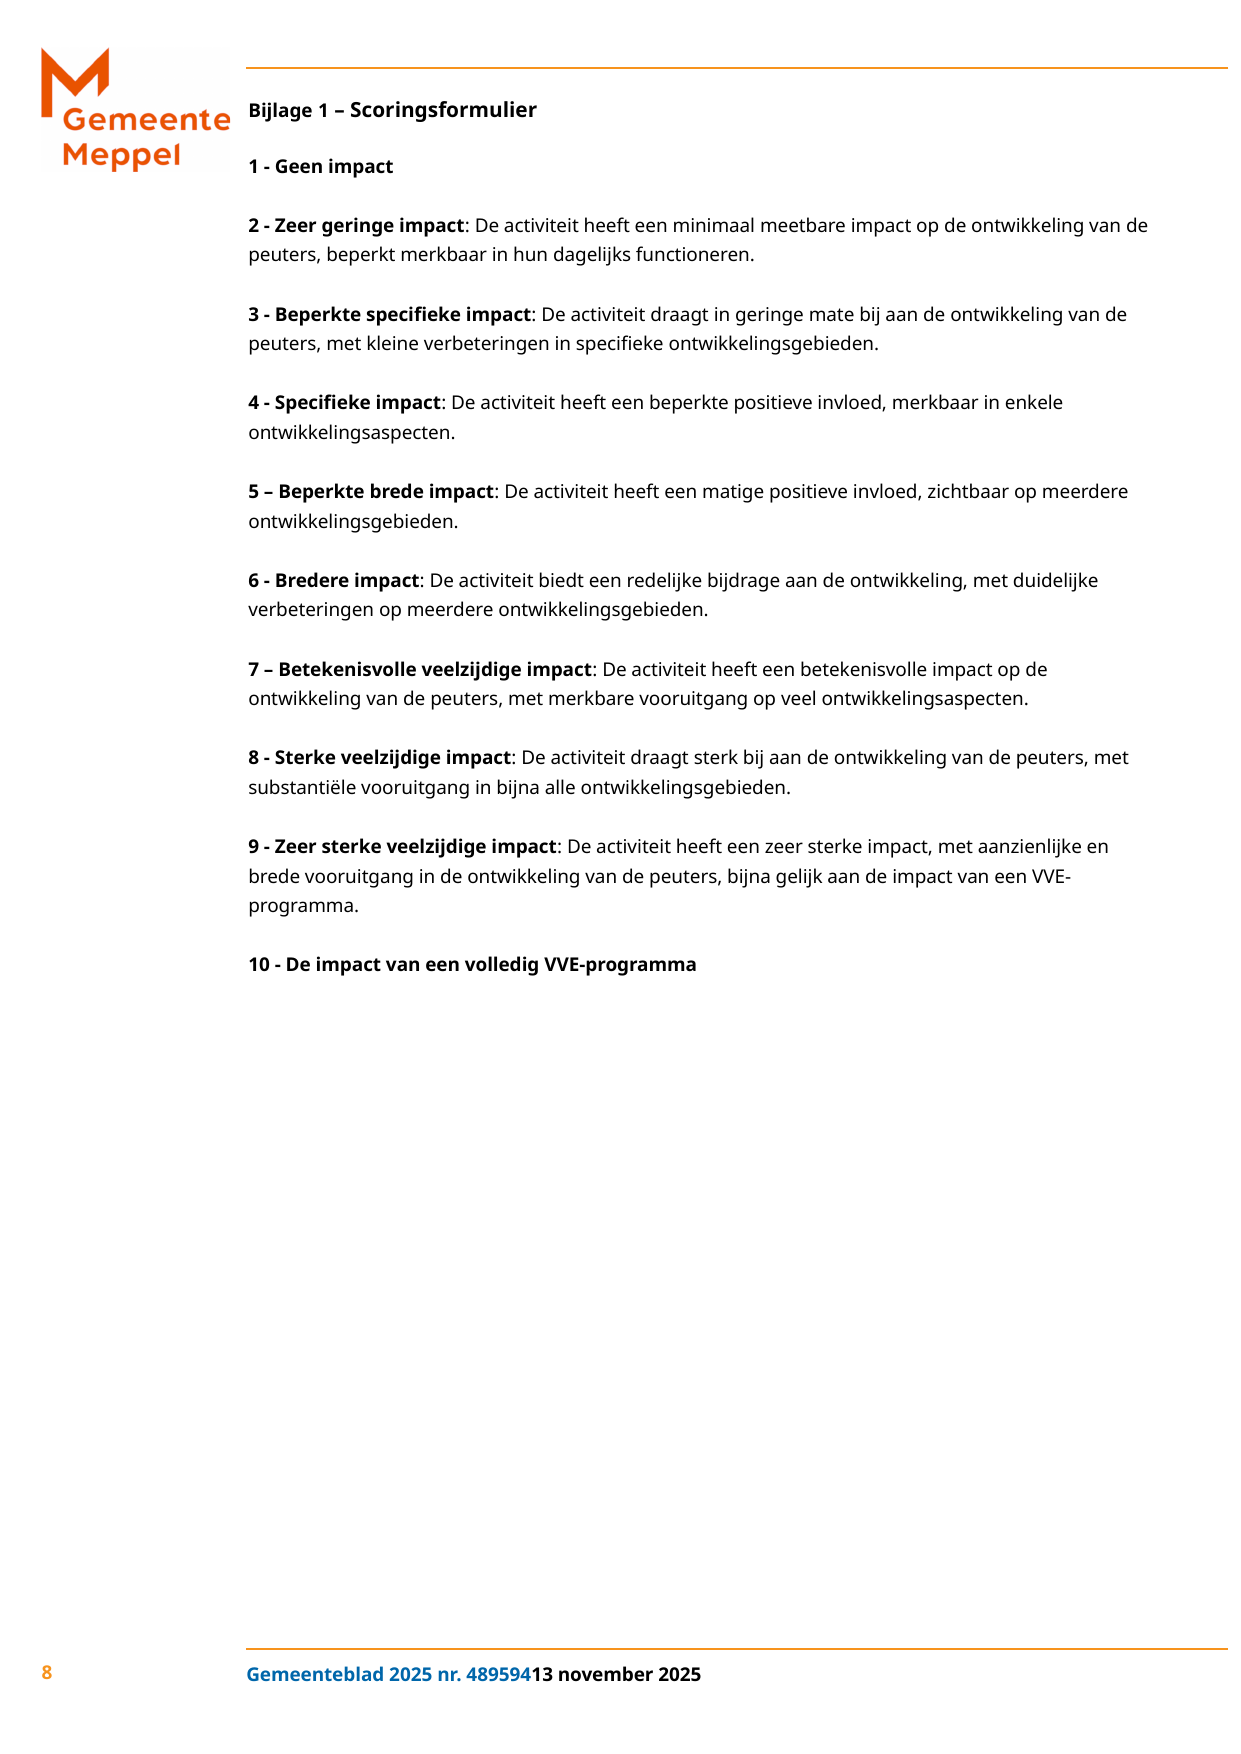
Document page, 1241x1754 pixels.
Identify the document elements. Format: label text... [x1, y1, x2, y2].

text 8 - Sterke veelzijdige impact: De activiteit draagt sterk bij aan de ontwikkeling van de peuters, met substantiële vooruitgang in bijna alle ontwikkelingsgebieden. [248, 744, 1152, 800]
text 4 - Specifieke impact: De activiteit heeft een beperkte positieve invloed, merkbaar in enkele ontwikkelingsaspecten. [248, 389, 1152, 445]
text 1 - Geen impact [248, 153, 1152, 179]
text 9 - Zeer sterke veelzijdige impact: De activiteit heeft een zeer sterke impact, met aanzienlijke en brede vooruitgang in de ontwikkeling van de peuters, bijna gelijk aan de impact van een VVE-programma. [248, 833, 1152, 918]
picture [41, 47, 231, 172]
text Bijlage 1 – Scoringsformulier [248, 95, 1152, 123]
text 5 – Beperkte brede impact: De activiteit heeft een matige positieve invloed, zichtbaar op meerdere ontwikkelingsgebieden. [248, 478, 1152, 534]
text 10 - De impact van een volledig VVE-programma [248, 952, 1152, 977]
text 7 – Betekenisvolle veelzijdige impact: De activiteit heeft een betekenisvolle impact op de ontwikkeling van de peuters, met merkbare vooruitgang op veel ontwikkelingsaspecten. [248, 656, 1152, 711]
text 2 - Zeer geringe impact: De activiteit heeft een minimaal meetbare impact op de ontwikkeling van de peuters, beperkt merkbaar in hun dagelijks functioneren. [248, 212, 1152, 267]
text 3 - Beperkte specifieke impact: De activiteit draagt in geringe mate bij aan de ontwikkeling van de peuters, met kleine verbeteringen in specifieke ontwikkelingsgebieden. [248, 301, 1152, 356]
text 6 - Bredere impact: De activiteit biedt een redelijke bijdrage aan de ontwikkeling, met duidelijke verbeteringen op meerdere ontwikkelingsgebieden. [248, 567, 1152, 622]
